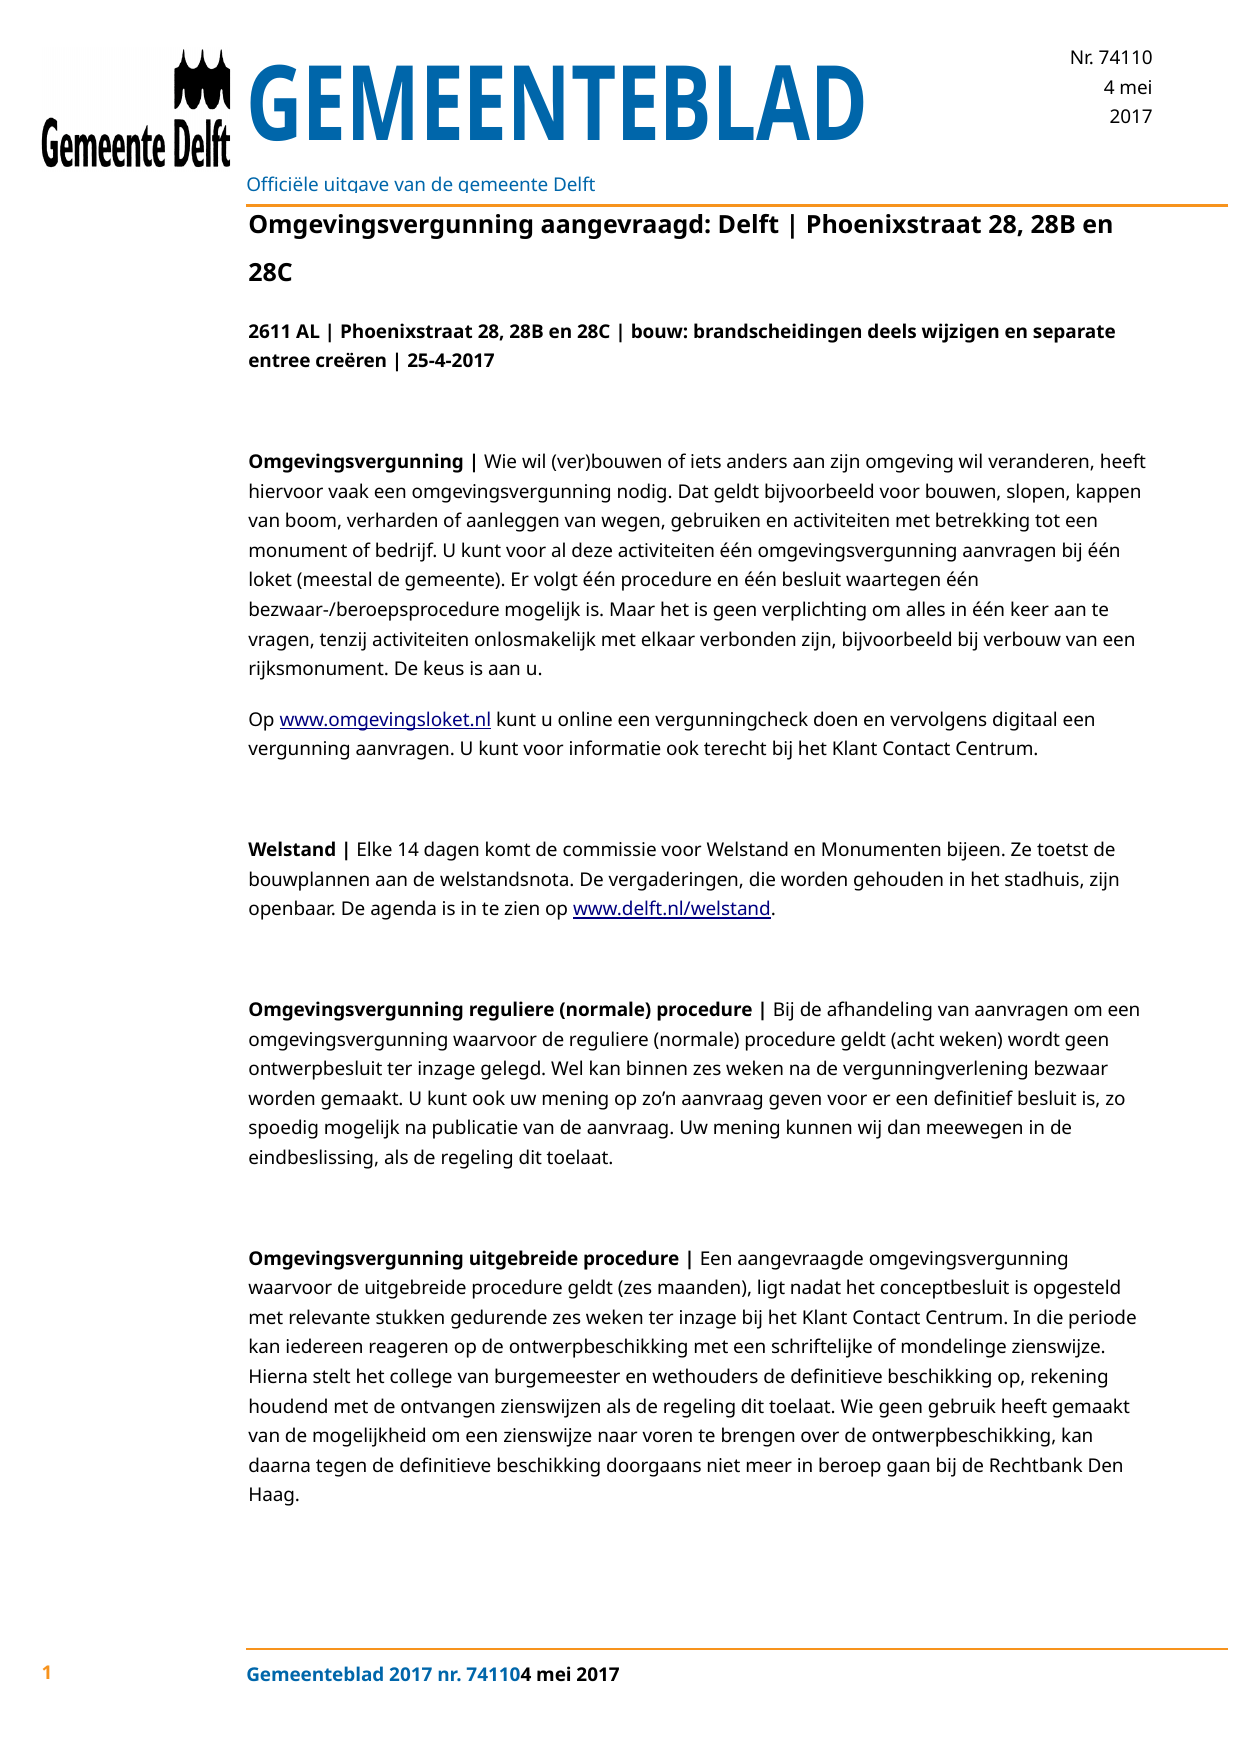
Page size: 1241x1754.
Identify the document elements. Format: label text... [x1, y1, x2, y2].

text Omgevingsvergunning uitgebreide procedure | Een aangevraagde omgevingsvergunning waarvoor de uitgebreide procedure geldt (zes maanden), ligt nadat het conceptbesluit is opgesteld met relevante stukken gedurende zes weken ter inzage bij het Klant Contact Centrum. In die periode kan iedereen reageren op de ontwerpbeschikking met een schriftelijke of mondelinge zienswijze. Hierna stelt het college van burgemeester en wethouders de definitieve beschikking op, rekening houdend met de ontvangen zienswijzen als de regeling dit toelaat. Wie geen gebruik heeft gemaakt van de mogelijkheid om een zienswijze naar voren te brengen over de ontwerpbeschikking, kan daarna tegen de definitieve beschikking doorgaans niet meer in beroep gaan bij de Rechtbank Den Haag. [248, 1245, 1152, 1507]
text Welstand | Elke 14 dagen komt de commissie voor Welstand en Monumenten bijeen. Ze toetst de bouwplannen aan de welstandsnota. De vergaderingen, die worden gehouden in het stadhuis, zijn openbaar. De agenda is in te zien op www.delft.nl/welstand. [248, 836, 1152, 921]
picture [41, 47, 231, 172]
text Op www.omgevingsloket.nl kunt u online een vergunningcheck doen en vervolgens digitaal een vergunning aanvragen. U kunt voor informatie ook terecht bij het Klant Contact Centrum. [248, 706, 1152, 761]
text Omgevingsvergunning reguliere (normale) procedure | Bij de afhandeling van aanvragen om een omgevingsvergunning waarvoor de reguliere (normale) procedure geldt (acht weken) wordt geen ontwerpbesluit ter inzage gelegd. Wel kan binnen zes weken na de vergunningverlening bezwaar worden gemaakt. U kunt ook uw mening op zo’n aanvraag geven voor er een definitief besluit is, zo spoedig mogelijk na publicatie van de aanvraag. Uw mening kunnen wij dan meewegen in de eindbeslissing, als de regeling dit toelaat. [248, 996, 1152, 1170]
text Omgevingsvergunning | Wie wil (ver)bouwen of iets anders aan zijn omgeving wil veranderen, heeft hiervoor vaak een omgevingsvergunning nodig. Dat geldt bijvoorbeeld voor bouwen, slopen, kappen van boom, verharden of aanleggen van wegen, gebruiken en activiteiten met betrekking tot een monument of bedrijf. U kunt voor al deze activiteiten één omgevingsvergunning aanvragen bij één loket (meestal de gemeente). Er volgt één procedure en één besluit waartegen één bezwaar-/beroepsprocedure mogelijk is. Maar het is geen verplichting om alles in één keer aan te vragen, tenzij activiteiten onlosmakelijk met elkaar verbonden zijn, bijvoorbeeld bij verbouw van een rijksmonument. De keus is aan u. [248, 448, 1152, 681]
text Omgevingsvergunning aangevraagd: Delft | Phoenixstraat 28, 28B en 28C [248, 207, 1152, 288]
text 2611 AL | Phoenixstraat 28, 28B en 28C | bouw: brandscheidingen deels wijzigen en separate entree creëren | 25-4-2017 [248, 318, 1152, 373]
